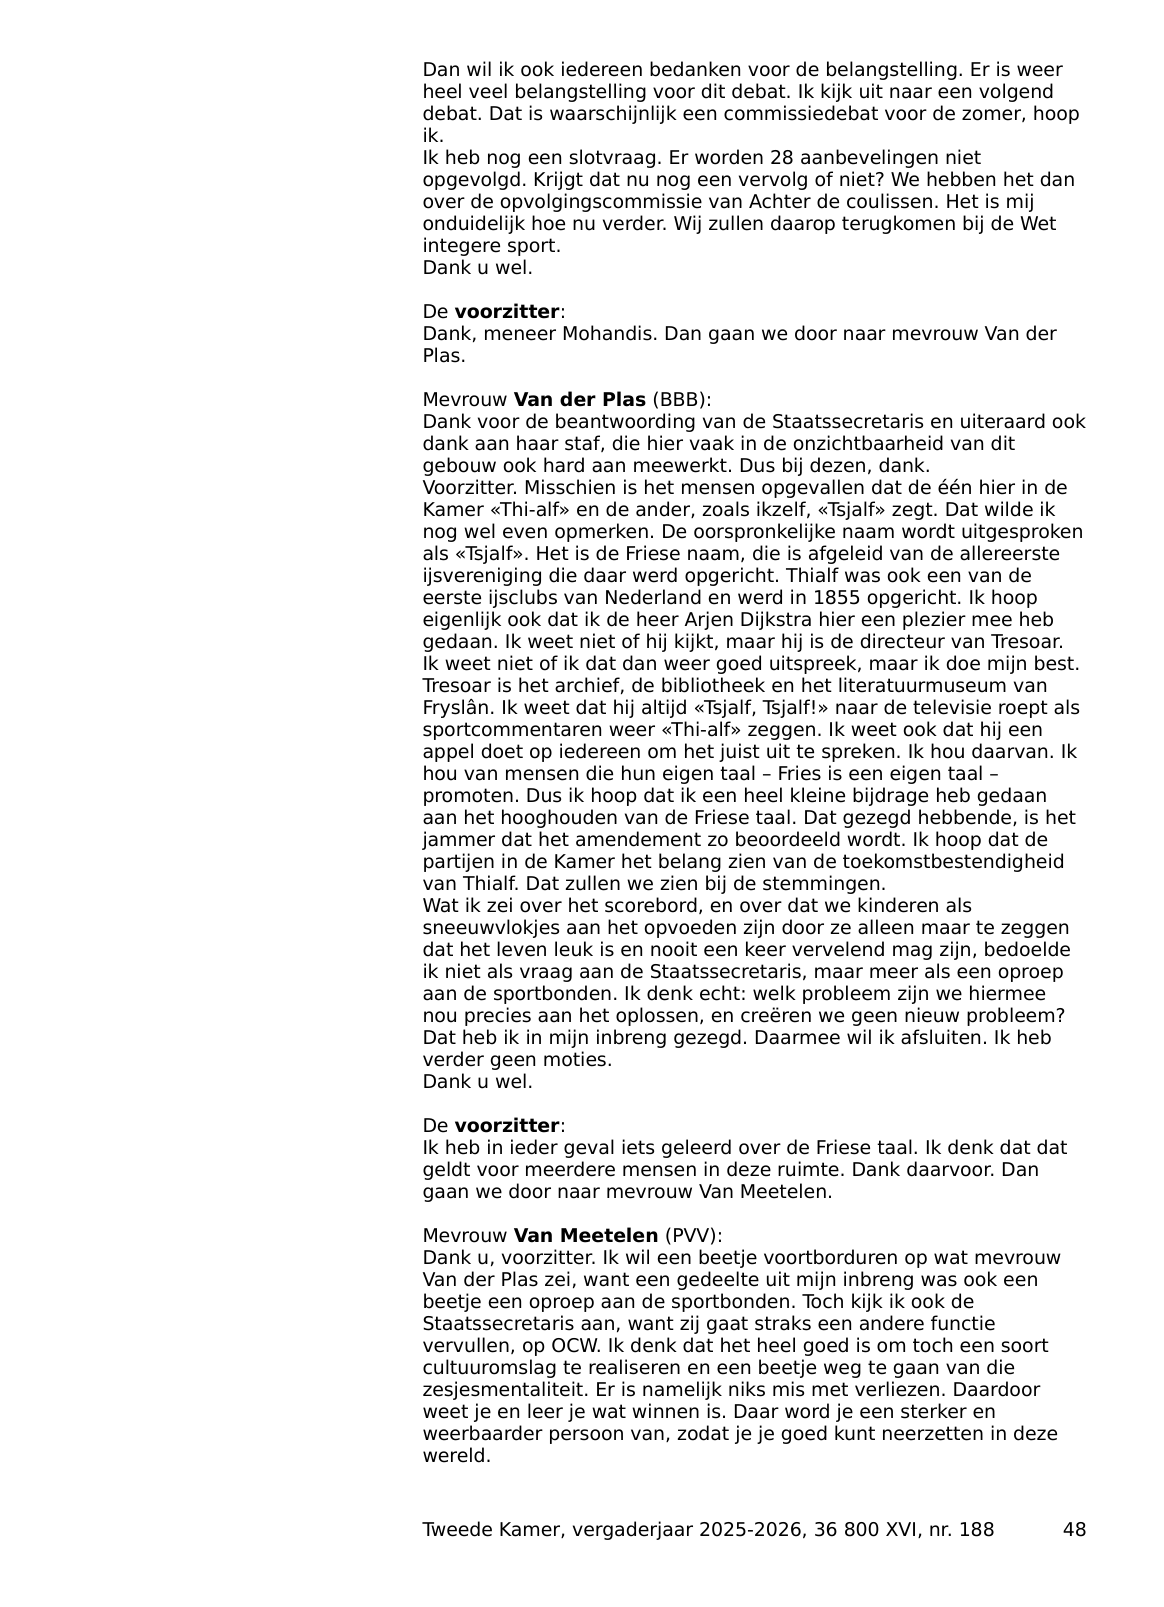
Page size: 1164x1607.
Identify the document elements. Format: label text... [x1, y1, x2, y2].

text De voorzitter: [422, 1115, 1087, 1137]
text Voorzitter. Misschien is het mensen opgevallen dat de één hier in de Kamer «Thi-alf» en de ander, zoals ikzelf, «Tsjalf» zegt. Dat wilde ik nog wel even opmerken. De oorspronkelijke naam wordt uitgesproken als «Tsjalf». Het is de Friese naam, die is afgeleid van de allereerste ijsvereniging die daar werd opgericht. Thialf was ook een van de eerste ijsclubs van Nederland en werd in 1855 opgericht. Ik hoop eigenlijk ook dat ik de heer Arjen Dijkstra hier een plezier mee heb gedaan. Ik weet niet of hij kijkt, maar hij is de directeur van Tresoar. Ik weet niet of ik dat dan weer goed uitspreek, maar ik doe mijn best. Tresoar is het archief, de bibliotheek en het literatuurmuseum van Fryslân. Ik weet dat hij altijd «Tsjalf, Tsjalf!» naar de televisie roept als sportcommentaren weer «Thi-alf» zeggen. Ik weet ook dat hij een appel doet op iedereen om het juist uit te spreken. Ik hou daarvan. Ik hou van mensen die hun eigen taal – Fries is een eigen taal – promoten. Dus ik hoop dat ik een heel kleine bijdrage heb gedaan aan het hooghouden van de Friese taal. Dat gezegd hebbende, is het jammer dat het amendement zo beoordeeld wordt. Ik hoop dat de partijen in de Kamer het belang zien van de toekomstbestendigheid van Thialf. Dat zullen we zien bij de stemmingen. [422, 477, 1087, 895]
text Ik heb nog een slotvraag. Er worden 28 aanbevelingen niet opgevolgd. Krijgt dat nu nog een vervolg of niet? We hebben het dan over de opvolgingscommissie van Achter de coulissen. Het is mij onduidelijk hoe nu verder. Wij zullen daarop terugkomen bij de Wet integere sport. [422, 147, 1087, 257]
text Ik heb in ieder geval iets geleerd over de Friese taal. Ik denk dat dat geldt voor meerdere mensen in deze ruimte. Dank daarvoor. Dan gaan we door naar mevrouw Van Meetelen. [422, 1137, 1087, 1203]
text Dank u, voorzitter. Ik wil een beetje voortborduren op wat mevrouw Van der Plas zei, want een gedeelte uit mijn inbreng was ook een beetje een oproep aan de sportbonden. Toch kijk ik ook de Staatssecretaris aan, want zij gaat straks een andere functie vervullen, op OCW. Ik denk dat het heel goed is om toch een soort cultuuromslag te realiseren en een beetje weg te gaan van die zesjesmentaliteit. Er is namelijk niks mis met verliezen. Daardoor weet je en leer je wat winnen is. Daar word je een sterker en weerbaarder persoon van, zodat je je goed kunt neerzetten in deze wereld. [422, 1247, 1087, 1467]
text Mevrouw Van der Plas (BBB): [422, 389, 1087, 411]
text De voorzitter: [422, 301, 1087, 323]
text Dank, meneer Mohandis. Dan gaan we door naar mevrouw Van der Plas. [422, 323, 1087, 367]
text Dan wil ik ook iedereen bedanken voor de belangstelling. Er is weer heel veel belangstelling voor dit debat. Ik kijk uit naar een volgend debat. Dat is waarschijnlijk een commissiedebat voor de zomer, hoop ik. [422, 59, 1087, 147]
text Dank u wel. [422, 257, 1087, 279]
text Wat ik zei over het scorebord, en over dat we kinderen als sneeuwvlokjes aan het opvoeden zijn door ze alleen maar te zeggen dat het leven leuk is en nooit een keer vervelend mag zijn, bedoelde ik niet als vraag aan de Staatssecretaris, maar meer als een oproep aan de sportbonden. Ik denk echt: welk probleem zijn we hiermee nou precies aan het oplossen, en creëren we geen nieuw probleem? Dat heb ik in mijn inbreng gezegd. Daarmee wil ik afsluiten. Ik heb verder geen moties. [422, 895, 1087, 1071]
text Dank voor de beantwoording van de Staatssecretaris en uiteraard ook dank aan haar staf, die hier vaak in de onzichtbaarheid van dit gebouw ook hard aan meewerkt. Dus bij dezen, dank. [422, 411, 1087, 477]
text Mevrouw Van Meetelen (PVV): [422, 1225, 1087, 1247]
text Dank u wel. [422, 1071, 1087, 1092]
